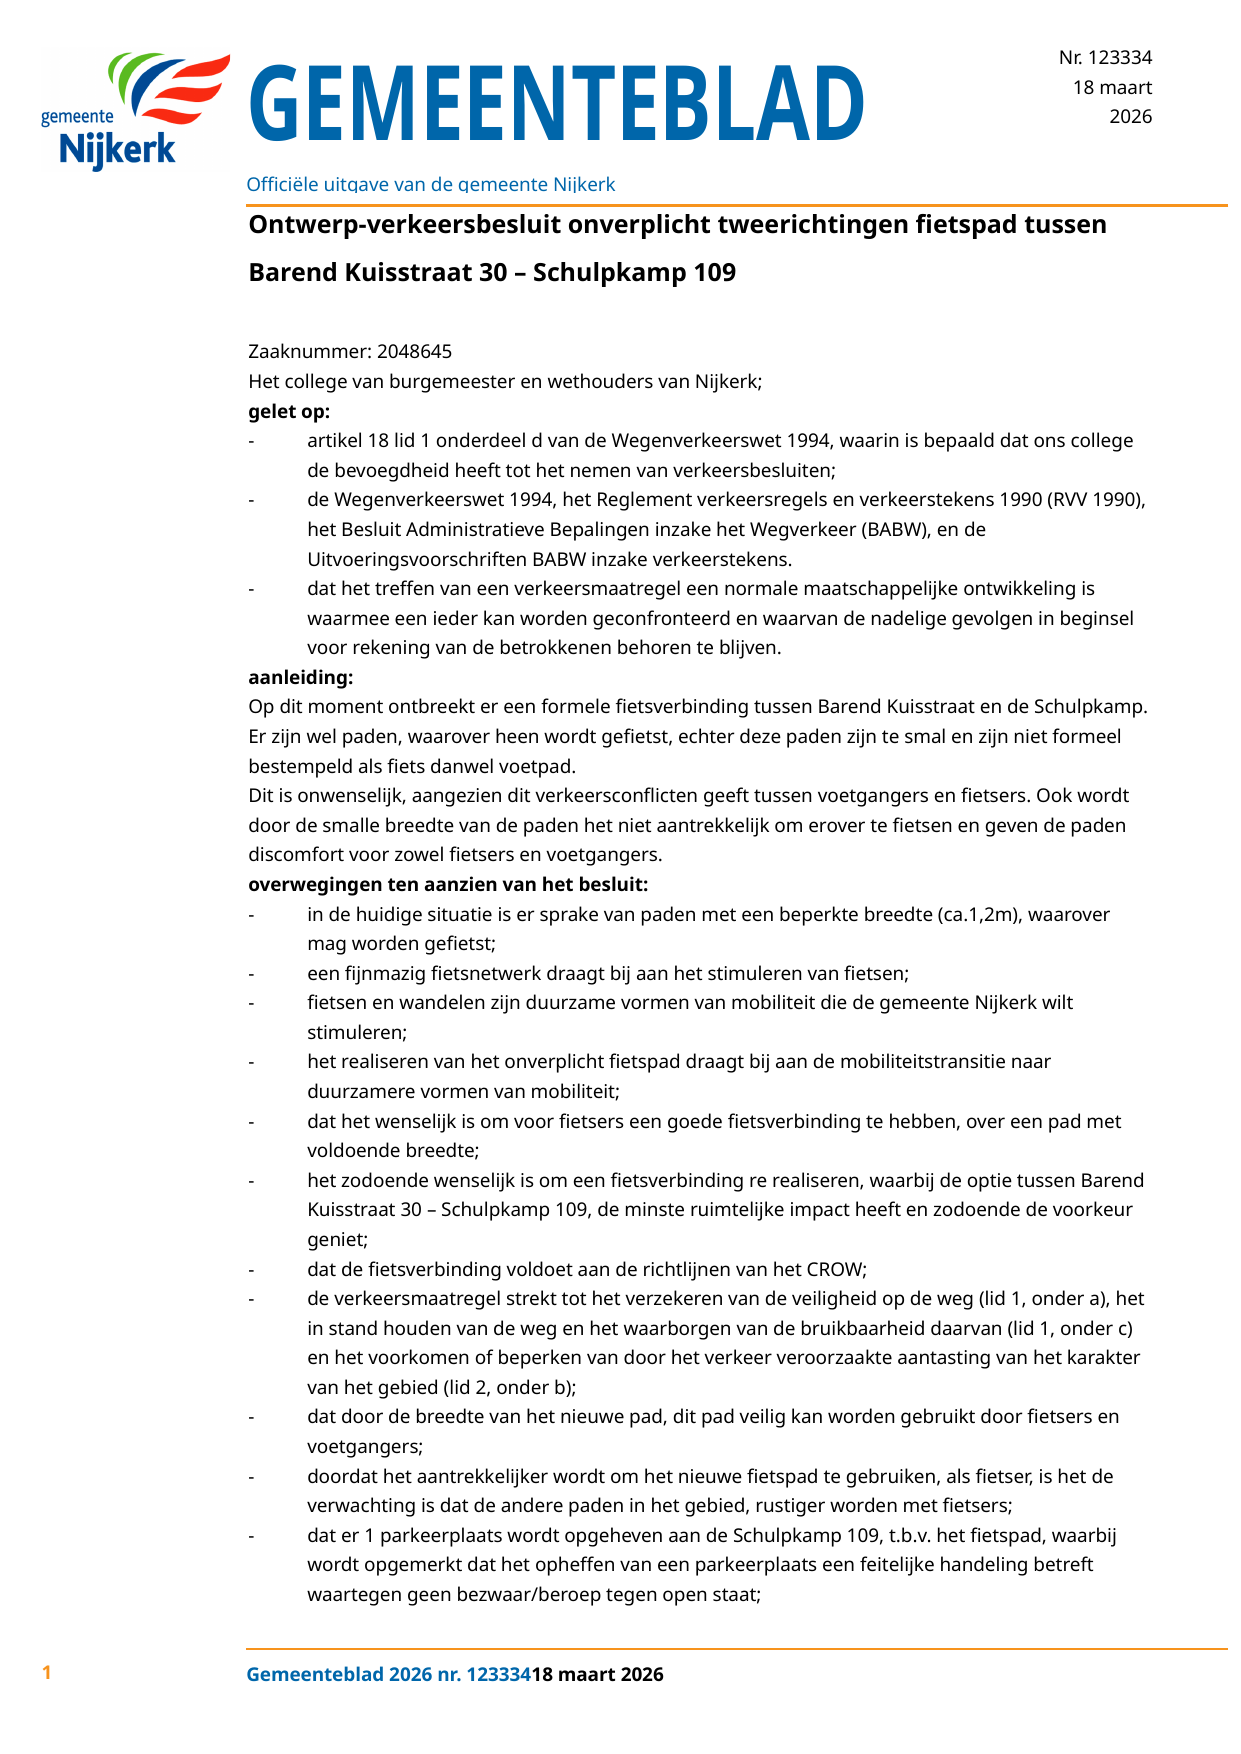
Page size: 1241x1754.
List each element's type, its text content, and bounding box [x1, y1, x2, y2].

text Op dit moment ontbreekt er een formele fietsverbinding tussen Barend Kuisstraat en de Schulpkamp. Er zijn wel paden, waarover heen wordt gefietst, echter deze paden zijn te smal en zijn niet formeel bestempeld als fiets danwel voetpad. [248, 694, 1152, 778]
text Dit is onwenselijk, aangezien dit verkeersconflicten geeft tussen voetgangers en fietsers. Ook wordt door de smalle breedte van de paden het niet aantrekkelijk om erover te fietsen en geven de paden discomfort voor zowel fietsers en voetgangers. [248, 782, 1152, 867]
text gelet op: [248, 398, 1152, 423]
list dat het treffen van een verkeersmaatregel een normale maatschappelijke ontwikkeling is waarmee een ieder kan worden geconfronteerd en waarvan de nadelige gevolgen in beginsel voor rekening van de betrokkenen behoren te blijven. [248, 575, 1152, 660]
list fietsen en wandelen zijn duurzame vormen van mobiliteit die de gemeente Nijkerk wilt stimuleren; [248, 989, 1152, 1045]
text Ontwerp-verkeersbesluit onverplicht tweerichtingen fietspad tussen Barend Kuisstraat 30 – Schulpkamp 109 [248, 207, 1152, 288]
list het zodoende wenselijk is om een fietsverbinding re realiseren, waarbij de optie tussen Barend Kuisstraat 30 – Schulpkamp 109, de minste ruimtelijke impact heeft en zodoende de voorkeur geniet; [248, 1167, 1152, 1252]
list in de huidige situatie is er sprake van paden met een beperkte breedte (ca.1,2m), waarover mag worden gefietst; [248, 901, 1152, 956]
list de verkeersmaatregel strekt tot het verzekeren van de veiligheid op de weg (lid 1, onder a), het in stand houden van de weg en het waarborgen van de bruikbaarheid daarvan (lid 1, onder c) en het voorkomen of beperken van door het verkeer veroorzaakte aantasting van het karakter van het gebied (lid 2, onder b); [248, 1285, 1152, 1400]
list artikel 18 lid 1 onderdeel d van de Wegenverkeerswet 1994, waarin is bepaald dat ons college de bevoegdheid heeft tot het nemen van verkeersbesluiten; [248, 427, 1152, 483]
list dat het wenselijk is om voor fietsers een goede fietsverbinding te hebben, over een pad met voldoende breedte; [248, 1108, 1152, 1163]
list dat er 1 parkeerplaats wordt opgeheven aan de Schulpkamp 109, t.b.v. het fietspad, waarbij wordt opgemerkt dat het opheffen van een parkeerplaats een feitelijke handeling betreft waartegen geen bezwaar/beroep tegen open staat; [248, 1522, 1152, 1607]
list dat de fietsverbinding voldoet aan de richtlijnen van het CROW; [248, 1256, 1152, 1281]
list het realiseren van het onverplicht fietspad draagt bij aan de mobiliteitstransitie naar duurzamere vormen van mobiliteit; [248, 1049, 1152, 1104]
text overwegingen ten aanzien van het besluit: [248, 871, 1152, 897]
list dat door de breedte van het nieuwe pad, dit pad veilig kan worden gebruikt door fietsers en voetgangers; [248, 1404, 1152, 1459]
list doordat het aantrekkelijker wordt om het nieuwe fietspad te gebruiken, als fietser, is het de verwachting is dat de andere paden in het gebied, rustiger worden met fietsers; [248, 1463, 1152, 1518]
text Zaaknummer: 2048645 [248, 339, 1152, 364]
list een fijnmazig fietsnetwerk draagt bij aan het stimuleren van fietsen; [248, 960, 1152, 986]
list de Wegenverkeerswet 1994, het Reglement verkeersregels en verkeerstekens 1990 (RVV 1990), het Besluit Administratieve Bepalingen inzake het Wegverkeer (BABW), en de Uitvoeringsvoorschriften BABW inzake verkeerstekens. [248, 487, 1152, 571]
text Het college van burgemeester en wethouders van Nijkerk; [248, 368, 1152, 394]
picture [41, 47, 231, 172]
text aanleiding: [248, 664, 1152, 690]
